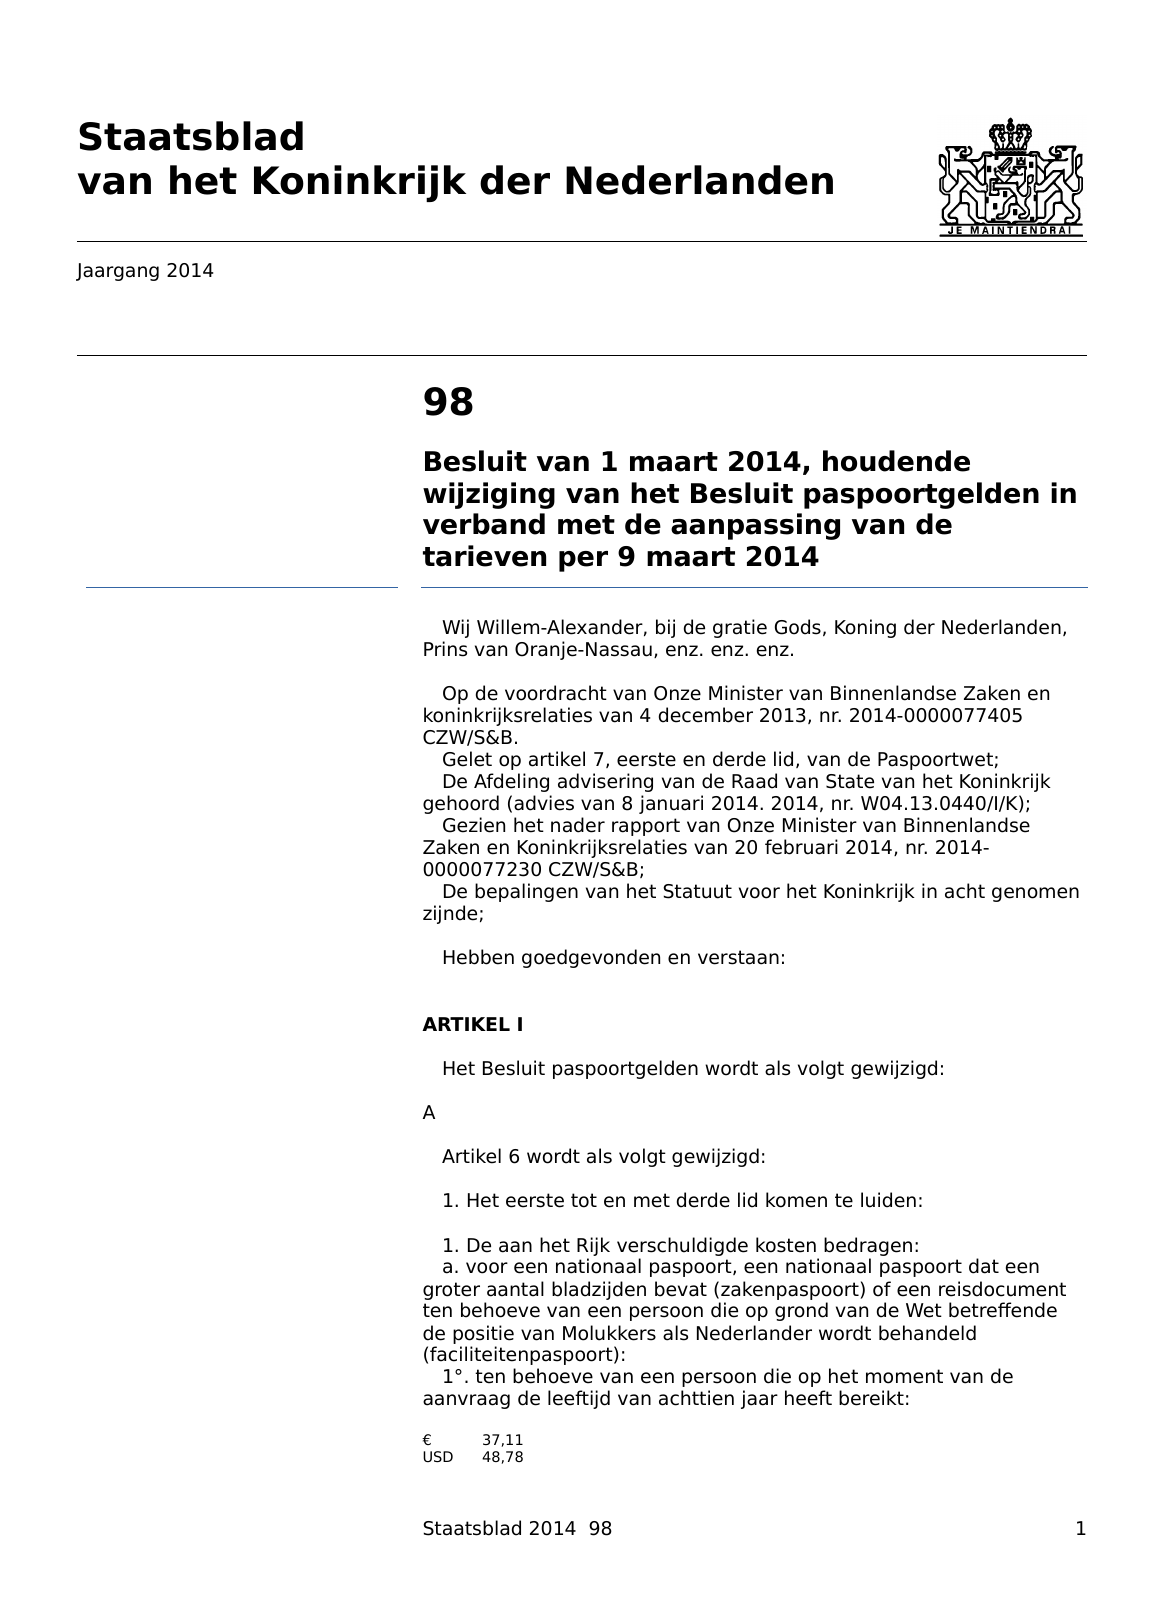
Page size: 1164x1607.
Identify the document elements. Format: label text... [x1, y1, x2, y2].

table_header [886, 100, 1087, 241]
picture [936, 115, 1087, 240]
text Op de voordracht van Onze Minister van Binnenlandse Zaken en koninkrijksrelaties van 4 december 2013, nr. 2014-0000077405 CZW/S&B. [422, 683, 1087, 749]
text De bepalingen van het Statuut voor het Koninkrijk in acht genomen zijnde; [422, 881, 1087, 925]
table_cell Jaargang 2014 [77, 242, 1087, 355]
text Gelet op artikel 7, eerste en derde lid, van de Paspoortwet; [422, 749, 1087, 771]
text Gezien het nader rapport van Onze Minister van Binnenlandse Zaken en Koninkrijksrelaties van 20 februari 2014, nr. 2014-0000077230 CZW/S&B; [422, 815, 1087, 881]
subtitle ARTIKEL I [422, 1014, 1087, 1036]
text De Afdeling advisering van de Raad van State van het Koninkrijk gehoord (advies van 8 januari 2014. 2014, nr. W04.13.0440/I/K); [422, 771, 1087, 815]
text 1. De aan het Rijk verschuldigde kosten bedragen: [422, 1234, 1087, 1256]
table_header 37,11 [476, 1432, 1087, 1449]
text Wij Willem-Alexander, bij de gratie Gods, Koning der Nederlanden, Prins van Oranje-Nassau, enz. enz. enz. [422, 617, 1087, 661]
text Besluit van 1 maart 2014, houdende wijziging van het Besluit paspoortgelden in verband met de aanpassing van de tarieven per 9 maart 2014 [422, 447, 1087, 573]
table_header € [422, 1432, 476, 1449]
text Hebben goedgevonden en verstaan: [422, 947, 1087, 969]
table_header Staatsblad van het Koninkrijk der Nederlanden [77, 100, 886, 241]
text 1. Het eerste tot en met derde lid komen te luiden: [422, 1190, 1087, 1212]
text Artikel 6 wordt als volgt gewijzigd: [422, 1146, 1087, 1168]
text A [422, 1102, 1087, 1124]
table_cell 48,78 [476, 1449, 1087, 1466]
text a. voor een nationaal paspoort, een nationaal paspoort dat een groter aantal bladzijden bevat (zakenpaspoort) of een reisdocument ten behoeve van een persoon die op grond van de Wet betreffende de positie van Molukkers als Nederlander wordt behandeld (faciliteitenpaspoort): [422, 1256, 1087, 1366]
table_cell USD [422, 1449, 476, 1466]
subtitle 98 [422, 381, 1087, 424]
text Het Besluit paspoortgelden wordt als volgt gewijzigd: [422, 1058, 1087, 1080]
text 1°. ten behoeve van een persoon die op het moment van de aanvraag de leeftijd van achttien jaar heeft bereikt: [422, 1366, 1087, 1410]
